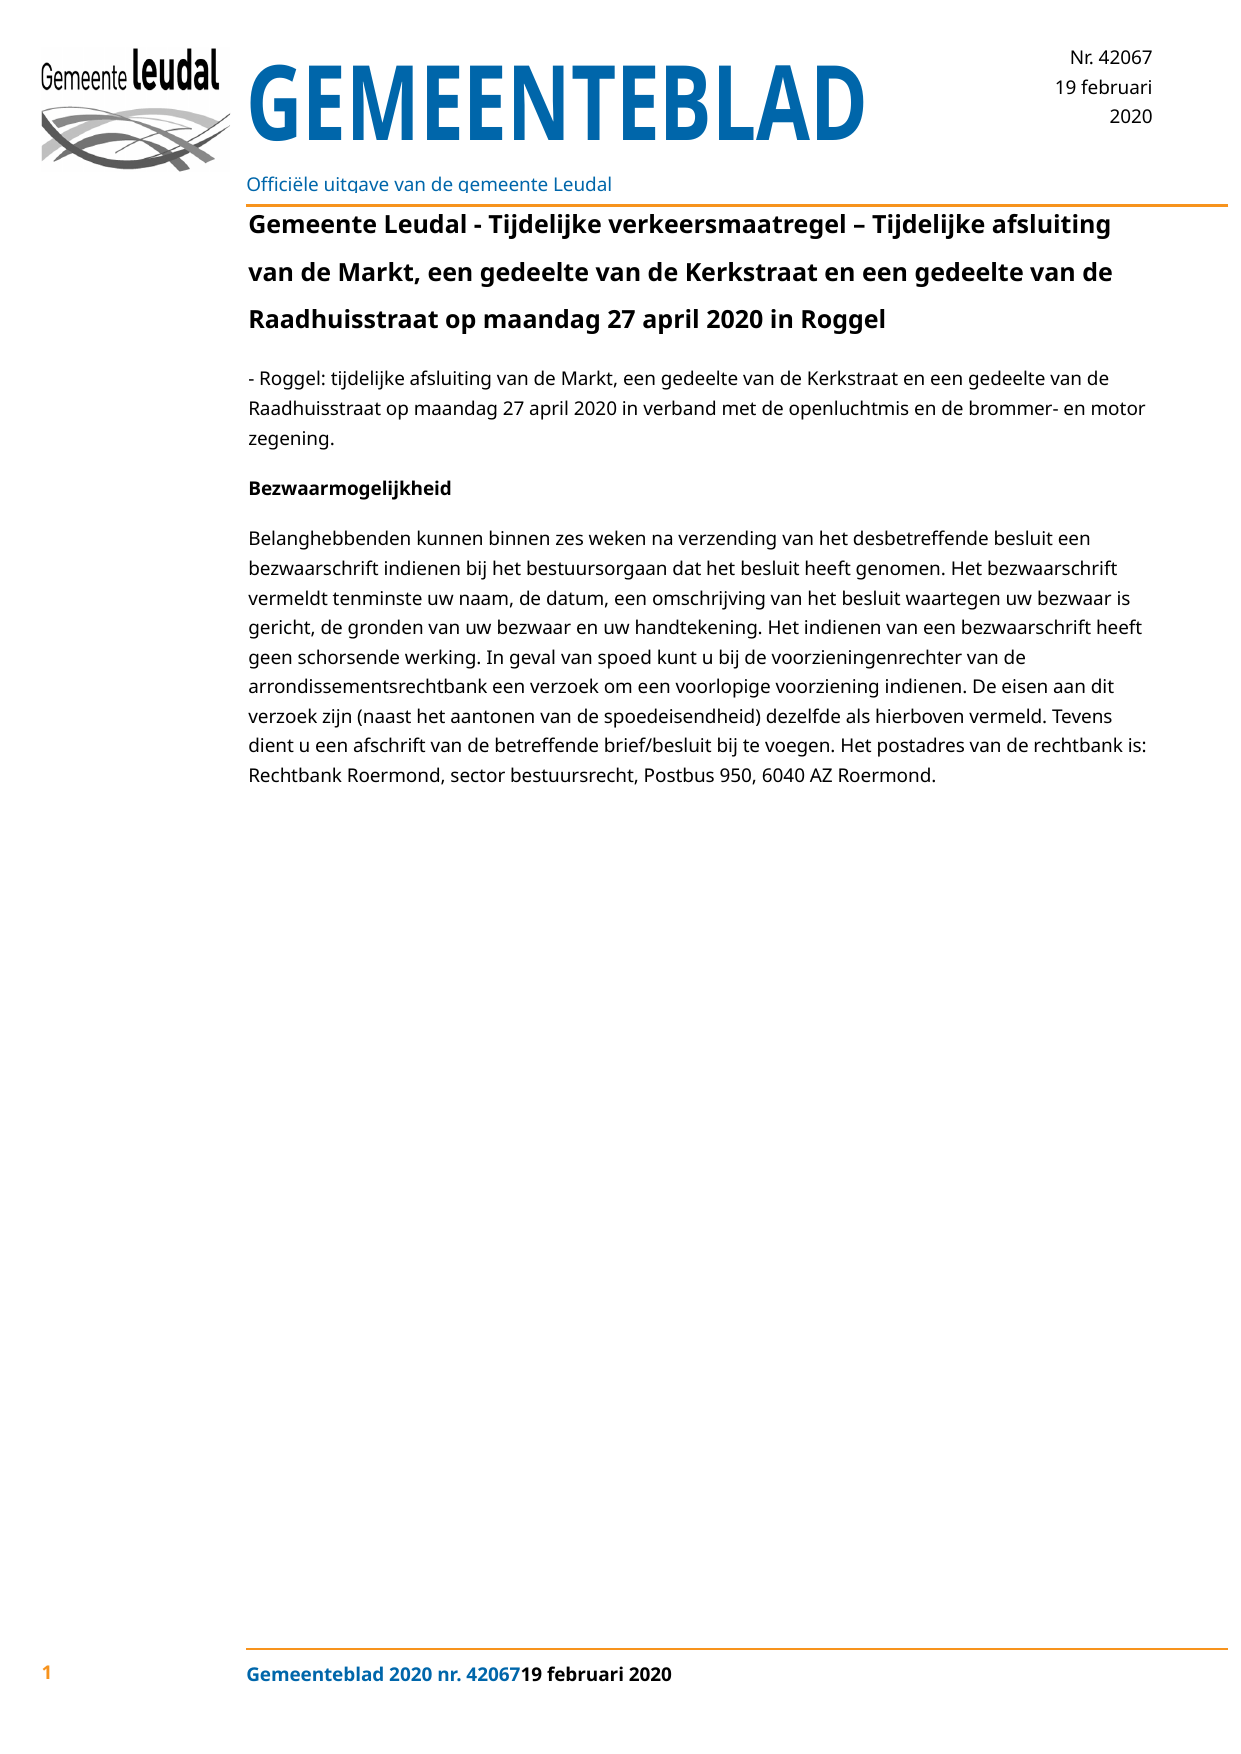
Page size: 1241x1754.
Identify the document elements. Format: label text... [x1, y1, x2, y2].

text Gemeente Leudal - Tijdelijke verkeersmaatregel – Tijdelijke afsluiting van de Markt, een gedeelte van de Kerkstraat en een gedeelte van de Raadhuisstraat op maandag 27 april 2020 in Roggel [248, 207, 1152, 336]
picture [41, 47, 231, 172]
text - Roggel: tijdelijke afsluiting van de Markt, een gedeelte van de Kerkstraat en een gedeelte van de Raadhuisstraat op maandag 27 april 2020 in verband met de openluchtmis en de brommer- en motor zegening. [248, 366, 1152, 450]
text Belanghebbenden kunnen binnen zes weken na verzending van het desbetreffende besluit een bezwaarschrift indienen bij het bestuursorgaan dat het besluit heeft genomen. Het bezwaarschrift vermeldt tenminste uw naam, de datum, een omschrijving van het besluit waartegen uw bezwaar is gericht, de gronden van uw bezwaar en uw handtekening. Het indienen van een bezwaarschrift heeft geen schorsende werking. In geval van spoed kunt u bij de voorzieningenrechter van de arrondissementsrechtbank een verzoek om een voorlopige voorziening indienen. De eisen aan dit verzoek zijn (naast het aantonen van de spoedeisendheid) dezelfde als hierboven vermeld. Tevens dient u een afschrift van de betreffende brief/besluit bij te voegen. Het postadres van de rechtbank is: Rechtbank Roermond, sector bestuursrecht, Postbus 950, 6040 AZ Roermond. [248, 526, 1152, 788]
text Bezwaarmogelijkheid [248, 475, 1152, 501]
